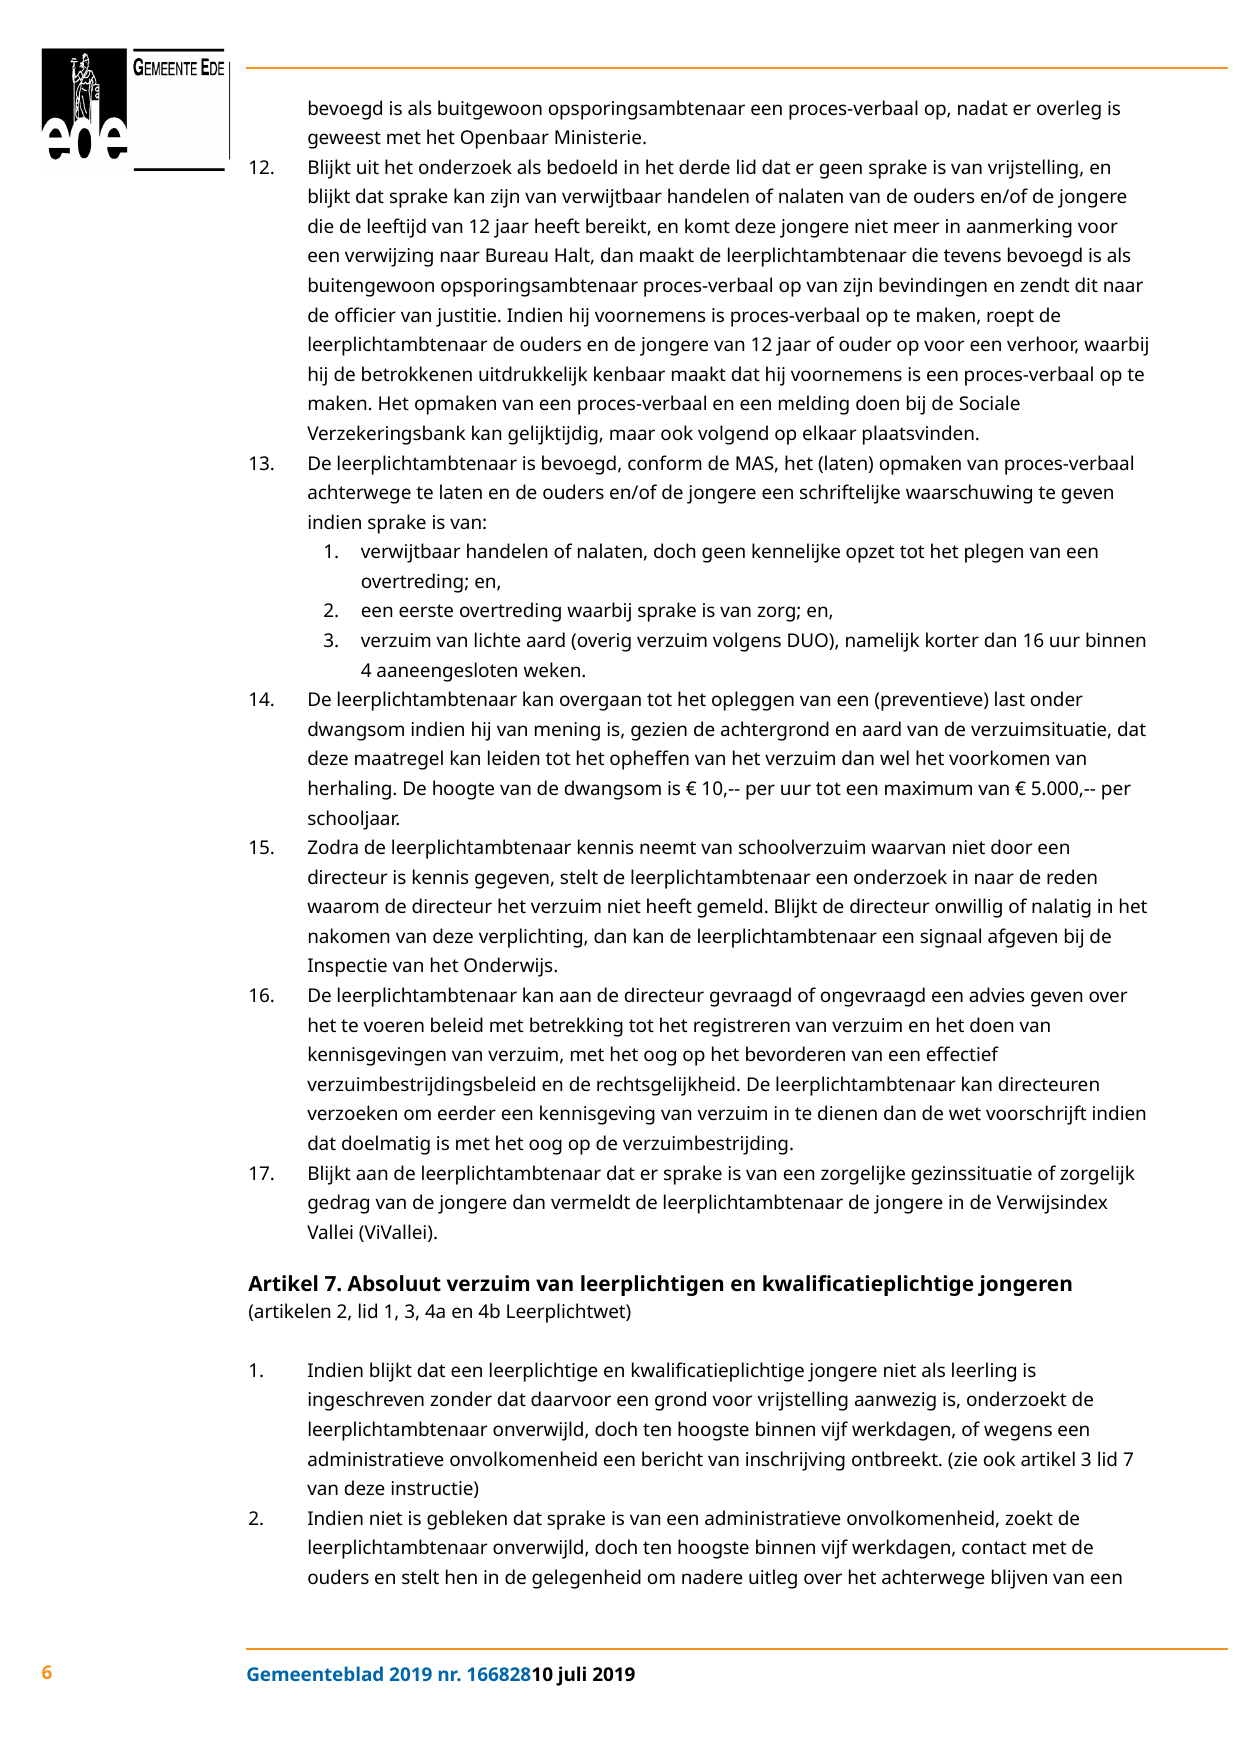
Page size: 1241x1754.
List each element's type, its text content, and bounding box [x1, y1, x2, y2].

list Blijkt aan de leerplichtambtenaar dat er sprake is van een zorgelijke gezinssituatie of zorgelijk gedrag van de jongere dan vermeldt de leerplichtambtenaar de jongere in de Verwijsindex Vallei (ViVallei). [248, 1160, 1152, 1245]
list een eerste overtreding waarbij sprake is van zorg; en, [323, 598, 1152, 623]
list De leerplichtambtenaar is bevoegd, conform de MAS, het (laten) opmaken van proces-verbaal achterwege te laten en de ouders en/of de jongere een schriftelijke waarschuwing te geven indien sprake is van: [248, 450, 1152, 535]
list bevoegd is als buitgewoon opsporingsambtenaar een proces-verbaal op, nadat er overleg is geweest met het Openbaar Ministerie. [248, 95, 1152, 150]
list verzuim van lichte aard (overig verzuim volgens DUO), namelijk korter dan 16 uur binnen 4 aaneengesloten weken. [323, 627, 1152, 683]
list Indien niet is gebleken dat sprake is van een administratieve onvolkomenheid, zoekt de leerplichtambtenaar onverwijld, doch ten hoogste binnen vijf werkdagen, contact met de ouders en stelt hen in de gelegenheid om nadere uitleg over het achterwege blijven van een [248, 1505, 1152, 1590]
text Artikel 7. Absoluut verzuim van leerplichtigen en kwalificatieplichtige jongeren [248, 1269, 1152, 1298]
list De leerplichtambtenaar kan aan de directeur gevraagd of ongevraagd een advies geven over het te voeren beleid met betrekking tot het registreren van verzuim en het doen van kennisgevingen van verzuim, met het oog op het bevorderen van een effectief verzuimbestrijdingsbeleid en de rechtsgelijkheid. De leerplichtambtenaar kan directeuren verzoeken om eerder een kennisgeving van verzuim in te dienen dan de wet voorschrijft indien dat doelmatig is met het oog op de verzuimbestrijding. [248, 982, 1152, 1156]
list De leerplichtambtenaar kan overgaan tot het opleggen van een (preventieve) last onder dwangsom indien hij van mening is, gezien de achtergrond en aard van de verzuimsituatie, dat deze maatregel kan leiden tot het opheffen van het verzuim dan wel het voorkomen van herhaling. De hoogte van de dwangsom is € 10,-- per uur tot een maximum van € 5.000,-- per schooljaar. [248, 686, 1152, 831]
picture [41, 47, 231, 172]
list Blijkt uit het onderzoek als bedoeld in het derde lid dat er geen sprake is van vrijstelling, en blijkt dat sprake kan zijn van verwijtbaar handelen of nalaten van de ouders en/of de jongere die de leeftijd van 12 jaar heeft bereikt, en komt deze jongere niet meer in aanmerking voor een verwijzing naar Bureau Halt, dan maakt de leerplichtambtenaar die tevens bevoegd is als buitengewoon opsporingsambtenaar proces-verbaal op van zijn bevindingen en zendt dit naar de officier van justitie. Indien hij voornemens is proces-verbaal op te maken, roept de leerplichtambtenaar de ouders en de jongere van 12 jaar of ouder op voor een verhoor, waarbij hij de betrokkenen uitdrukkelijk kenbaar maakt dat hij voornemens is een proces-verbaal op te maken. Het opmaken van een proces-verbaal en een melding doen bij de Sociale Verzekeringsbank kan gelijktijdig, maar ook volgend op elkaar plaatsvinden. [248, 154, 1152, 446]
list verwijtbaar handelen of nalaten, doch geen kennelijke opzet tot het plegen van een overtreding; en, [323, 538, 1152, 594]
text (artikelen 2, lid 1, 3, 4a en 4b Leerplichtwet) [248, 1298, 1152, 1323]
list Zodra de leerplichtambtenaar kennis neemt van schoolverzuim waarvan niet door een directeur is kennis gegeven, stelt de leerplichtambtenaar een onderzoek in naar de reden waarom de directeur het verzuim niet heeft gemeld. Blijkt de directeur onwillig of nalatig in het nakomen van deze verplichting, dan kan de leerplichtambtenaar een signaal afgeven bij de Inspectie van het Onderwijs. [248, 834, 1152, 978]
list Indien blijkt dat een leerplichtige en kwalificatieplichtige jongere niet als leerling is ingeschreven zonder dat daarvoor een grond voor vrijstelling aanwezig is, onderzoekt de leerplichtambtenaar onverwijld, doch ten hoogste binnen vijf werkdagen, of wegens een administratieve onvolkomenheid een bericht van inschrijving ontbreekt. (zie ook artikel 3 lid 7 van deze instructie) [248, 1357, 1152, 1501]
